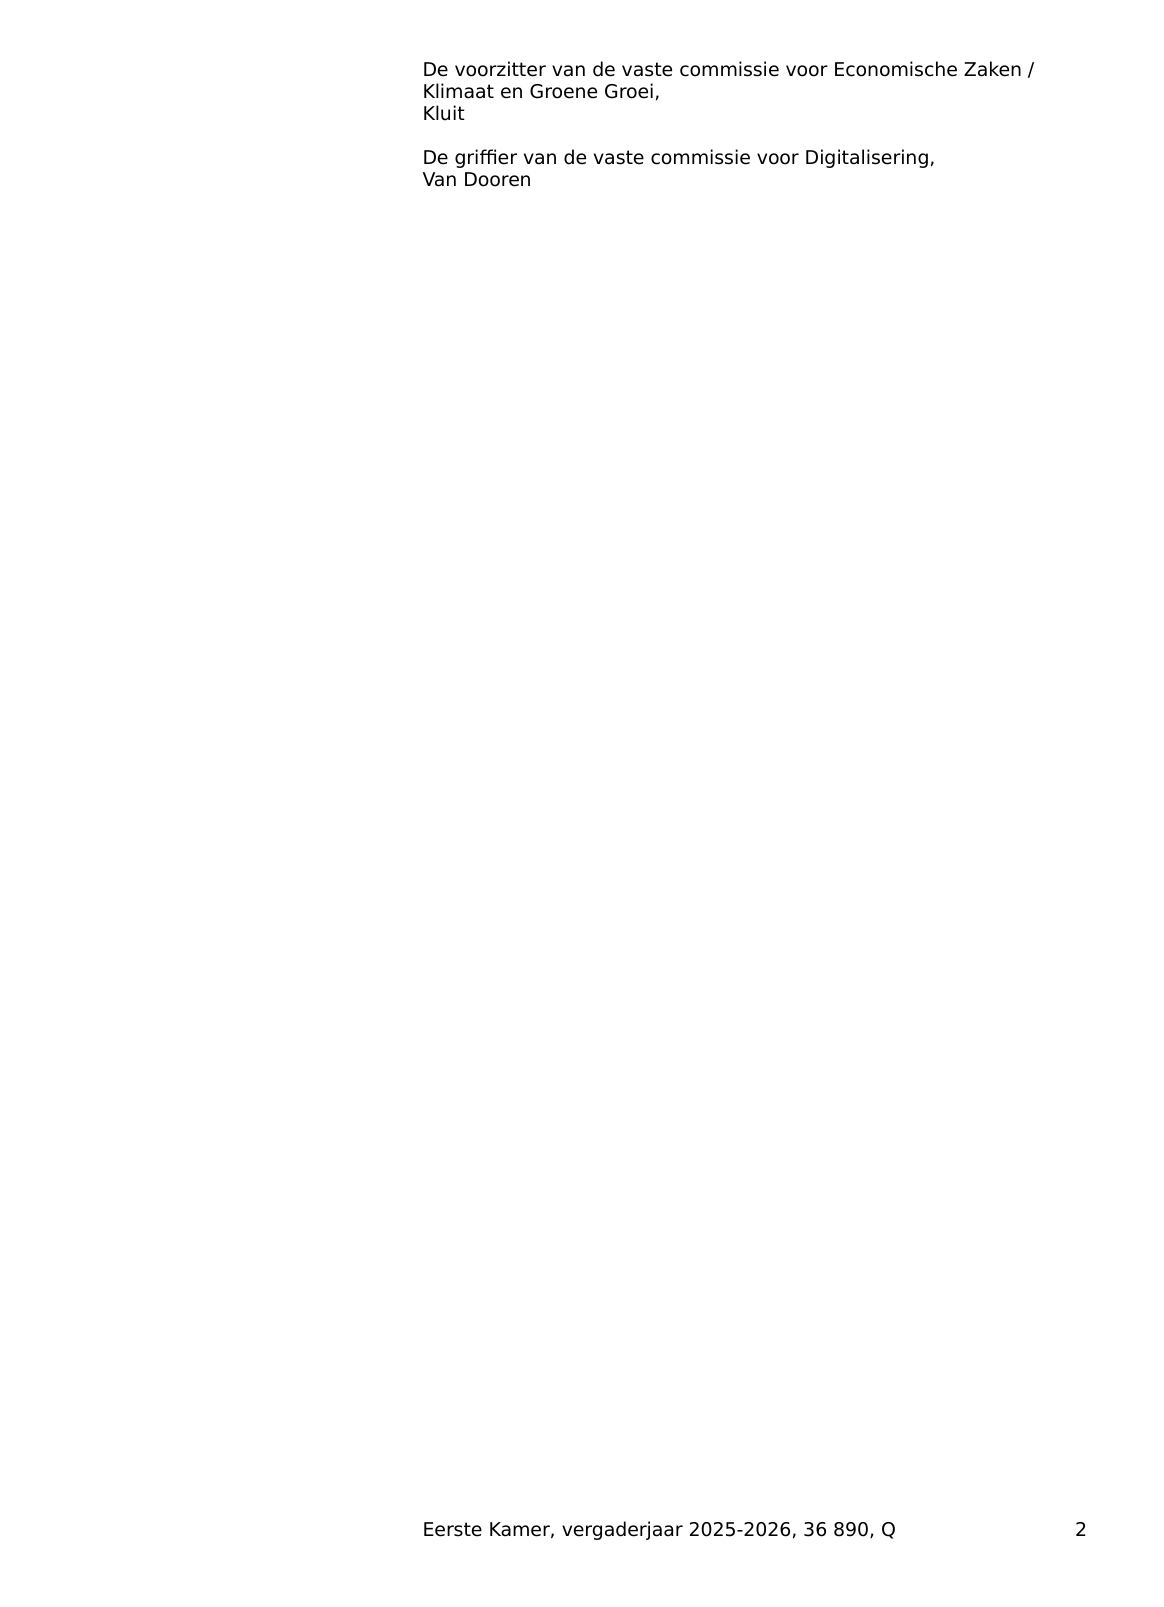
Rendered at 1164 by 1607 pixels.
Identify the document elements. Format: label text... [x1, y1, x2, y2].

text De voorzitter van de vaste commissie voor Economische Zaken / Klimaat en Groene Groei, Kluit [422, 59, 1087, 125]
text De griffier van de vaste commissie voor Digitalisering, Van Dooren [422, 147, 1087, 191]
